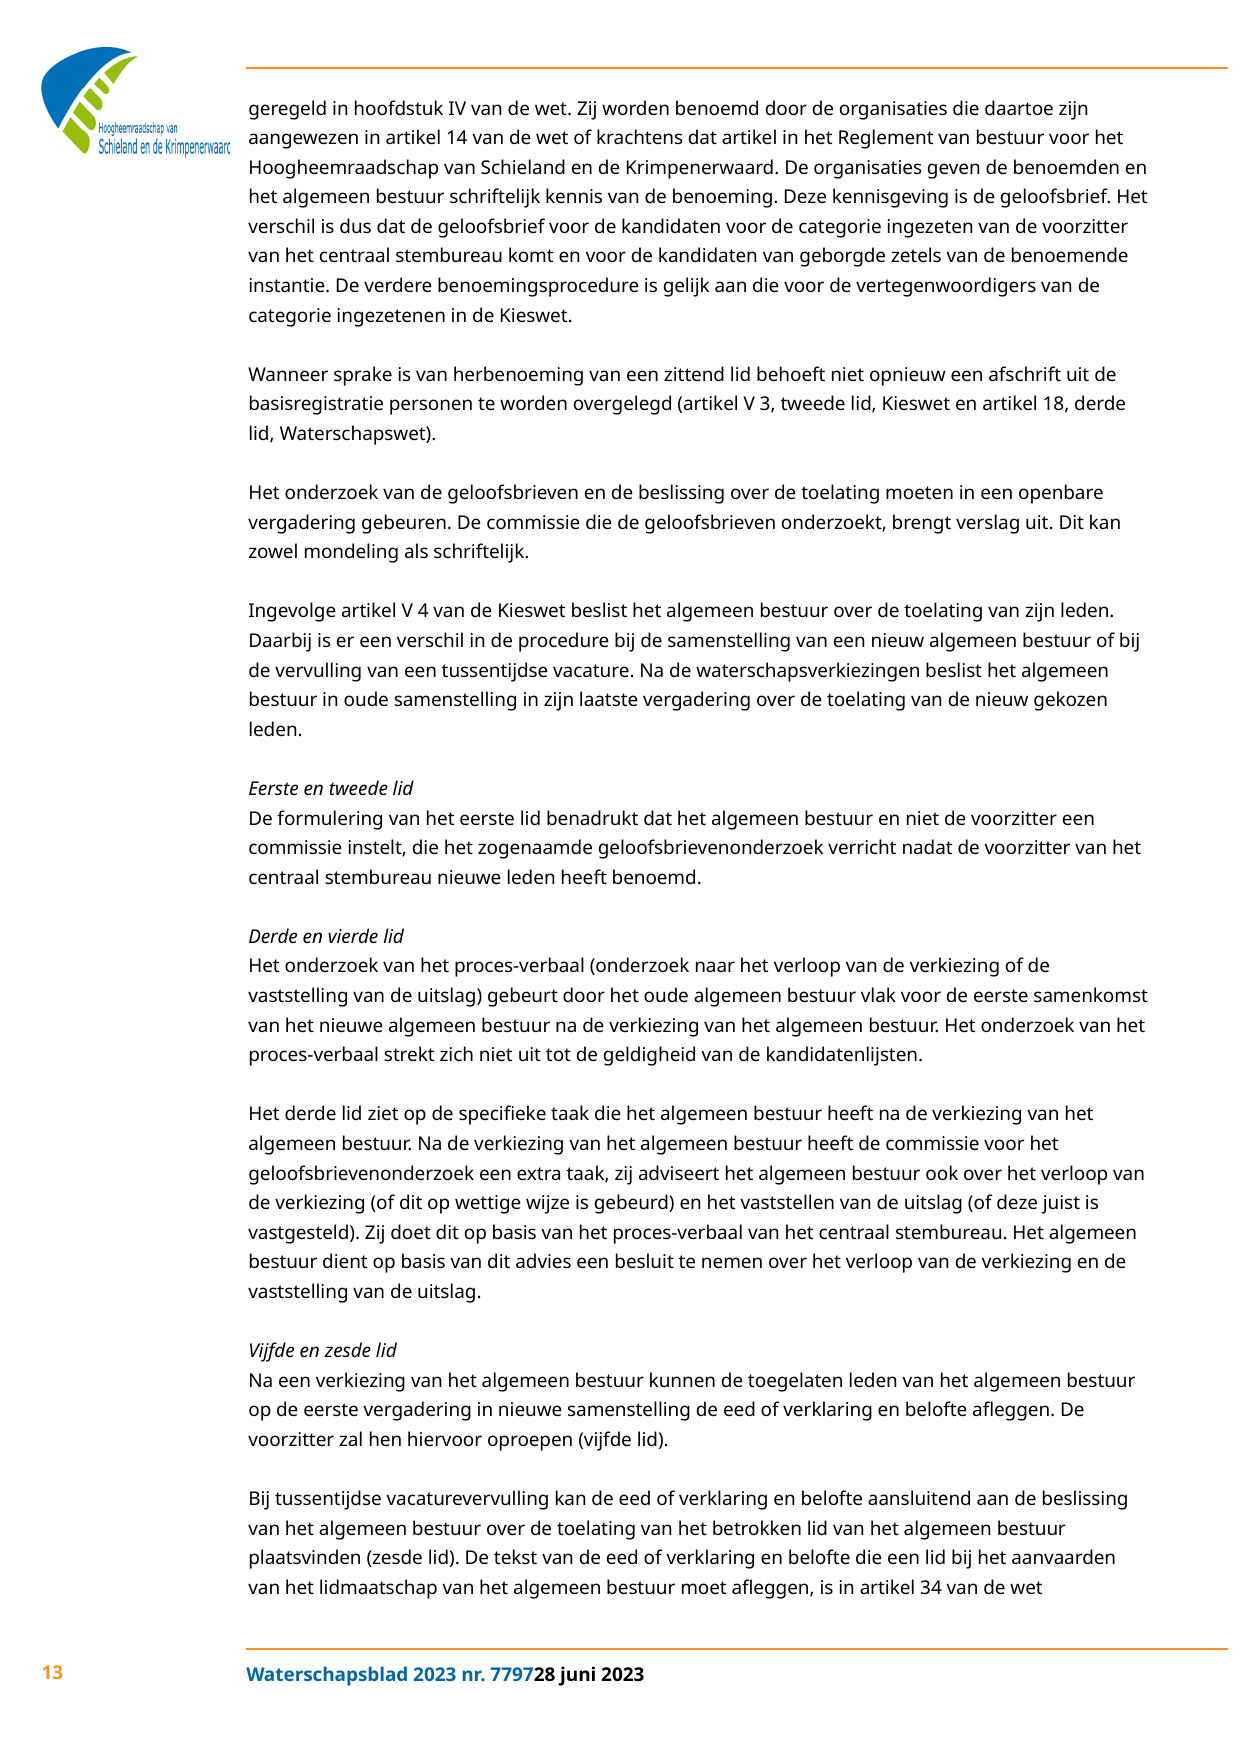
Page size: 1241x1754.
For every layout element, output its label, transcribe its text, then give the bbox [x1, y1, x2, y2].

text Ingevolge artikel V 4 van de Kieswet beslist het algemeen bestuur over de toelating van zijn leden. Daarbij is er een verschil in de procedure bij de samenstelling van een nieuw algemeen bestuur of bij de vervulling van een tussentijdse vacature. Na de waterschapsverkiezingen beslist het algemeen bestuur in oude samenstelling in zijn laatste vergadering over de toelating van de nieuw gekozen leden. [248, 598, 1152, 742]
text Eerste en tweede lid [248, 775, 1152, 801]
text Wanneer sprake is van herbenoeming van een zittend lid behoeft niet opnieuw een afschrift uit de basisregistratie personen te worden overgelegd (artikel V 3, tweede lid, Kieswet en artikel 18, derde lid, Waterschapswet). [248, 361, 1152, 446]
text Bij tussentijdse vacaturevervulling kan de eed of verklaring en belofte aansluitend aan de beslissing van het algemeen bestuur over de toelating van het betrokken lid van het algemeen bestuur plaatsvinden (zesde lid). De tekst van de eed of verklaring en belofte die een lid bij het aanvaarden van het lidmaatschap van het algemeen bestuur moet afleggen, is in artikel 34 van de wet [248, 1485, 1152, 1600]
text Na een verkiezing van het algemeen bestuur kunnen de toegelaten leden van het algemeen bestuur op de eerste vergadering in nieuwe samenstelling de eed of verklaring en belofte afleggen. De voorzitter zal hen hiervoor oproepen (vijfde lid). [248, 1367, 1152, 1452]
text Het onderzoek van de geloofsbrieven en de beslissing over de toelating moeten in een openbare vergadering gebeuren. De commissie die de geloofsbrieven onderzoekt, brengt verslag uit. Dit kan zowel mondeling als schriftelijk. [248, 479, 1152, 564]
text Het derde lid ziet op de specifieke taak die het algemeen bestuur heeft na de verkiezing van het algemeen bestuur. Na de verkiezing van het algemeen bestuur heeft de commissie voor het geloofsbrievenonderzoek een extra taak, zij adviseert het algemeen bestuur ook over het verloop van de verkiezing (of dit op wettige wijze is gebeurd) en het vaststellen van de uitslag (of deze juist is vastgesteld). Zij doet dit op basis van het proces-verbaal van het centraal stembureau. Het algemeen bestuur dient op basis van dit advies een besluit te nemen over het verloop van de verkiezing en de vaststelling van de uitslag. [248, 1101, 1152, 1304]
text Vijfde en zesde lid [248, 1337, 1152, 1363]
text Derde en vierde lid [248, 923, 1152, 949]
text Het onderzoek van het proces-verbaal (onderzoek naar het verloop van de verkiezing of de vaststelling van de uitslag) gebeurt door het oude algemeen bestuur vlak voor de eerste samenkomst van het nieuwe algemeen bestuur na de verkiezing van het algemeen bestuur. Het onderzoek van het proces-verbaal strekt zich niet uit tot de geldigheid van de kandidatenlijsten. [248, 953, 1152, 1067]
text De formulering van het eerste lid benadrukt dat het algemeen bestuur en niet de voorzitter een commissie instelt, die het zogenaamde geloofsbrievenonderzoek verricht nadat de voorzitter van het centraal stembureau nieuwe leden heeft benoemd. [248, 805, 1152, 890]
picture [41, 47, 231, 172]
text geregeld in hoofdstuk IV van de wet. Zij worden benoemd door de organisaties die daartoe zijn aangewezen in artikel 14 van de wet of krachtens dat artikel in het Reglement van bestuur voor het Hoogheemraadschap van Schieland en de Krimpenerwaard. De organisaties geven de benoemden en het algemeen bestuur schriftelijk kennis van de benoeming. Deze kennisgeving is de geloofsbrief. Het verschil is dus dat de geloofsbrief voor de kandidaten voor de categorie ingezeten van de voorzitter van het centraal stembureau komt en voor de kandidaten van geborgde zetels van de benoemende instantie. De verdere benoemingsprocedure is gelijk aan die voor de vertegenwoordigers van de categorie ingezetenen in de Kieswet. [248, 95, 1152, 328]
